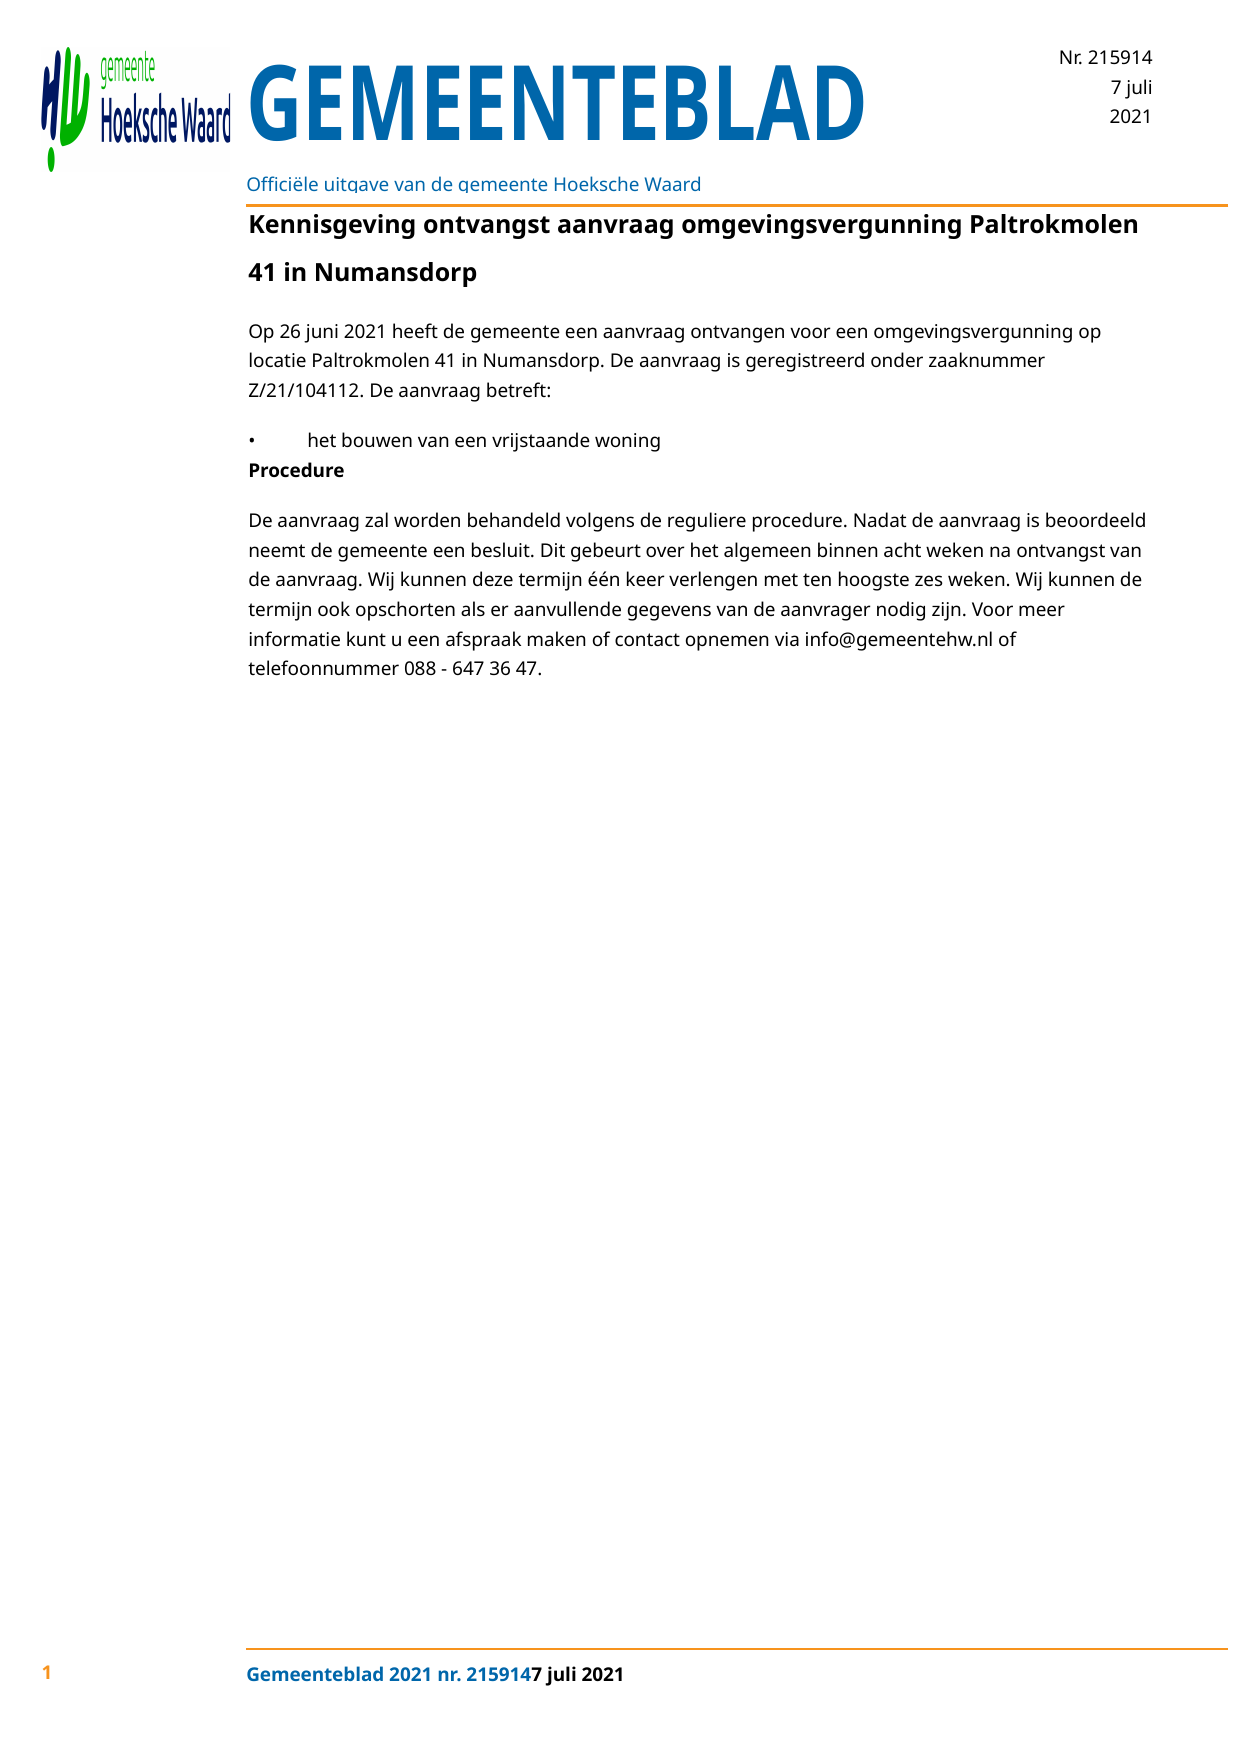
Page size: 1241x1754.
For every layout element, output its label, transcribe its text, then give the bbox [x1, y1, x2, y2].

picture [41, 47, 231, 172]
list het bouwen van een vrijstaande woning [248, 427, 1152, 453]
text Op 26 juni 2021 heeft de gemeente een aanvraag ontvangen voor een omgevingsvergunning op locatie Paltrokmolen 41 in Numansdorp. De aanvraag is geregistreerd onder zaaknummer Z/21/104112. De aanvraag betreft: [248, 318, 1152, 403]
text De aanvraag zal worden behandeld volgens de reguliere procedure. Nadat de aanvraag is beoordeeld neemt de gemeente een besluit. Dit gebeurt over het algemeen binnen acht weken na ontvangst van de aanvraag. Wij kunnen deze termijn één keer verlengen met ten hoogste zes weken. Wij kunnen de termijn ook opschorten als er aanvullende gegevens van de aanvrager nodig zijn. Voor meer informatie kunt u een afspraak maken of contact opnemen via info@gemeentehw.nl of telefoonnummer 088 - 647 36 47. [248, 507, 1152, 681]
text Procedure [248, 457, 1152, 483]
text Kennisgeving ontvangst aanvraag omgevingsvergunning Paltrokmolen 41 in Numansdorp [248, 207, 1152, 288]
